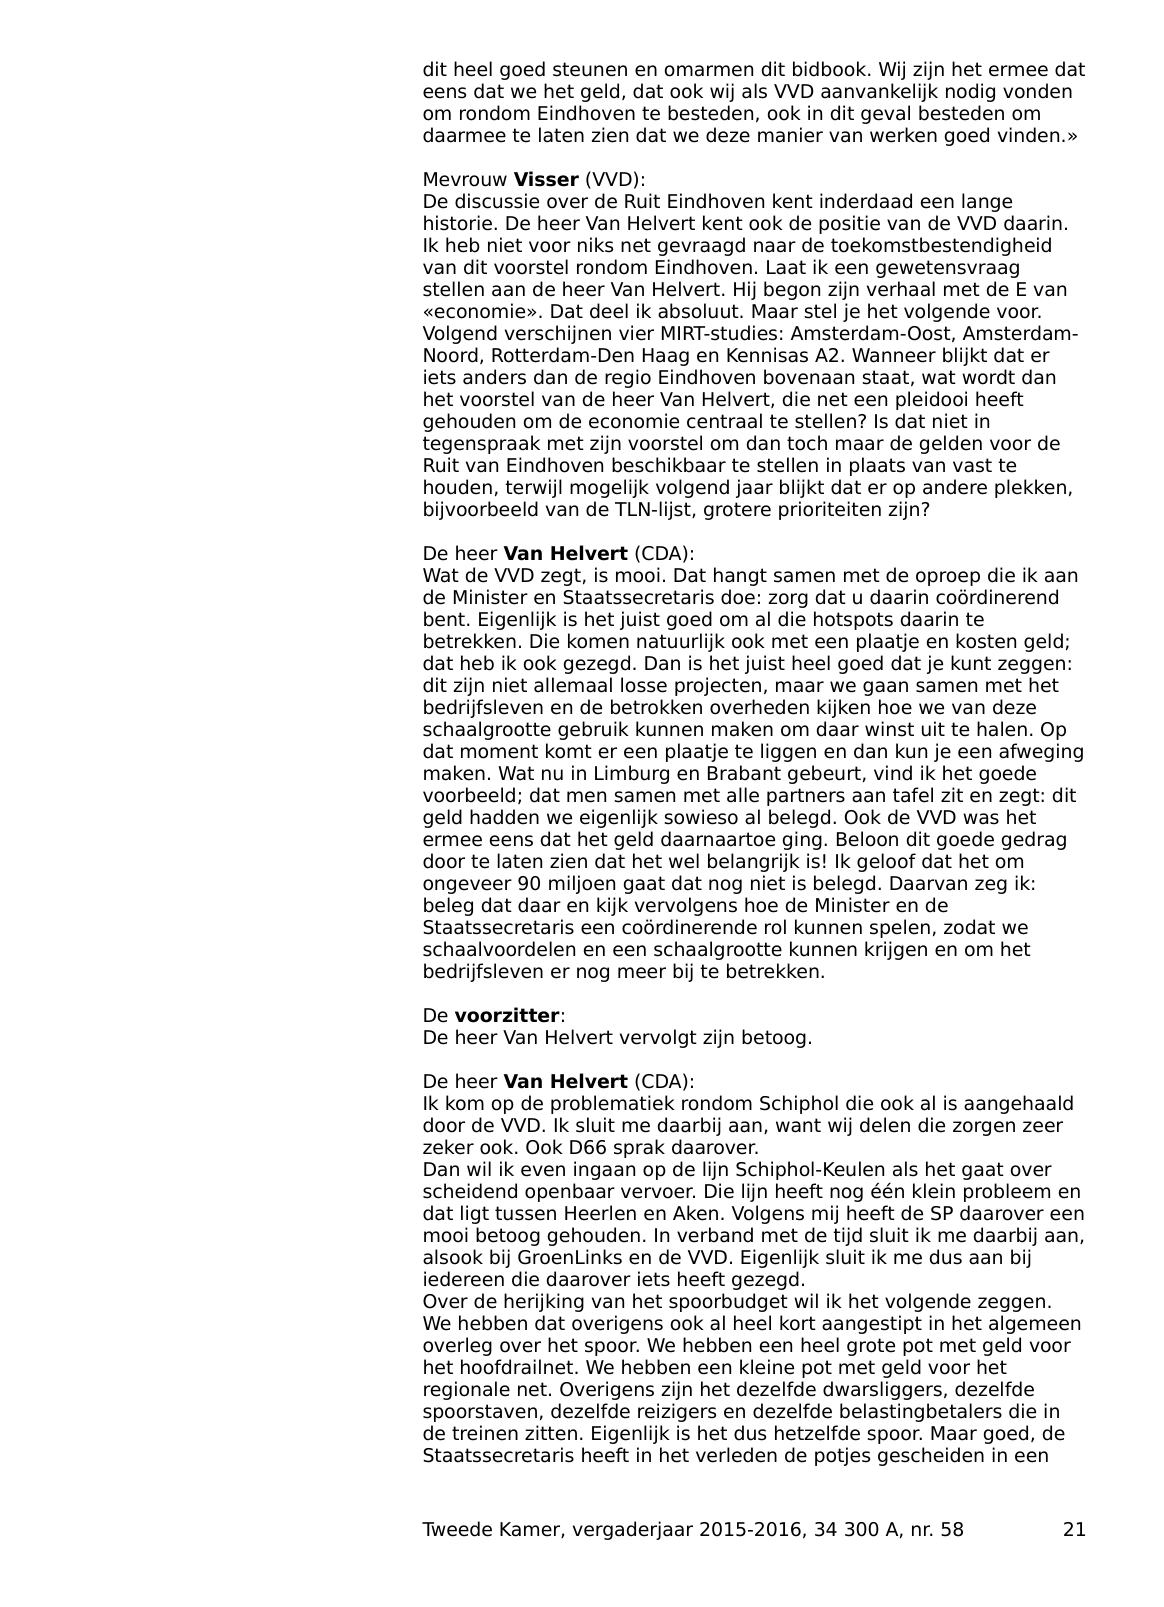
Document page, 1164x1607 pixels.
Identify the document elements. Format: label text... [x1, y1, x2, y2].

text Over de herijking van het spoorbudget wil ik het volgende zeggen. We hebben dat overigens ook al heel kort aangestipt in het algemeen overleg over het spoor. We hebben een heel grote pot met geld voor het hoofdrailnet. We hebben een kleine pot met geld voor het regionale net. Overigens zijn het dezelfde dwarsliggers, dezelfde spoorstaven, dezelfde reizigers en dezelfde belastingbetalers die in de treinen zitten. Eigenlijk is het dus hetzelfde spoor. Maar goed, de Staatssecretaris heeft in het verleden de potjes gescheiden in een [422, 1291, 1087, 1467]
text Wat de VVD zegt, is mooi. Dat hangt samen met de oproep die ik aan de Minister en Staatssecretaris doe: zorg dat u daarin coördinerend bent. Eigenlijk is het juist goed om al die hotspots daarin te betrekken. Die komen natuurlijk ook met een plaatje en kosten geld; dat heb ik ook gezegd. Dan is het juist heel goed dat je kunt zeggen: dit zijn niet allemaal losse projecten, maar we gaan samen met het bedrijfsleven en de betrokken overheden kijken hoe we van deze schaalgrootte gebruik kunnen maken om daar winst uit te halen. Op dat moment komt er een plaatje te liggen en dan kun je een afweging maken. Wat nu in Limburg en Brabant gebeurt, vind ik het goede voorbeeld; dat men samen met alle partners aan tafel zit en zegt: dit geld hadden we eigenlijk sowieso al belegd. Ook de VVD was het ermee eens dat het geld daarnaartoe ging. Beloon dit goede gedrag door te laten zien dat het wel belangrijk is! Ik geloof dat het om ongeveer 90 miljoen gaat dat nog niet is belegd. Daarvan zeg ik: beleg dat daar en kijk vervolgens hoe de Minister en de Staatssecretaris een coördinerende rol kunnen spelen, zodat we schaalvoordelen en een schaalgrootte kunnen krijgen en om het bedrijfsleven er nog meer bij te betrekken. [422, 565, 1087, 983]
text De heer Van Helvert (CDA): [422, 543, 1087, 565]
text Ik kom op de problematiek rondom Schiphol die ook al is aangehaald door de VVD. Ik sluit me daarbij aan, want wij delen die zorgen zeer zeker ook. Ook D66 sprak daarover. [422, 1093, 1087, 1159]
text Mevrouw Visser (VVD): [422, 169, 1087, 191]
text De voorzitter: [422, 1005, 1087, 1027]
text De discussie over de Ruit Eindhoven kent inderdaad een lange historie. De heer Van Helvert kent ook de positie van de VVD daarin. Ik heb niet voor niks net gevraagd naar de toekomstbestendigheid van dit voorstel rondom Eindhoven. Laat ik een gewetensvraag stellen aan de heer Van Helvert. Hij begon zijn verhaal met de E van «economie». Dat deel ik absoluut. Maar stel je het volgende voor. Volgend verschijnen vier MIRT-studies: Amsterdam-Oost, Amsterdam-Noord, Rotterdam-Den Haag en Kennisas A2. Wanneer blijkt dat er iets anders dan de regio Eindhoven bovenaan staat, wat wordt dan het voorstel van de heer Van Helvert, die net een pleidooi heeft gehouden om de economie centraal te stellen? Is dat niet in tegenspraak met zijn voorstel om dan toch maar de gelden voor de Ruit van Eindhoven beschikbaar te stellen in plaats van vast te houden, terwijl mogelijk volgend jaar blijkt dat er op andere plekken, bijvoorbeeld van de TLN-lijst, grotere prioriteiten zijn? [422, 191, 1087, 521]
text Dan wil ik even ingaan op de lijn Schiphol-Keulen als het gaat over scheidend openbaar vervoer. Die lijn heeft nog één klein probleem en dat ligt tussen Heerlen en Aken. Volgens mij heeft de SP daarover een mooi betoog gehouden. In verband met de tijd sluit ik me daarbij aan, alsook bij GroenLinks en de VVD. Eigenlijk sluit ik me dus aan bij iedereen die daarover iets heeft gezegd. [422, 1159, 1087, 1291]
text De heer Van Helvert (CDA): [422, 1071, 1087, 1093]
text De heer Van Helvert vervolgt zijn betoog. [422, 1027, 1087, 1049]
text dit heel goed steunen en omarmen dit bidbook. Wij zijn het ermee dat eens dat we het geld, dat ook wij als VVD aanvankelijk nodig vonden om rondom Eindhoven te besteden, ook in dit geval besteden om daarmee te laten zien dat we deze manier van werken goed vinden.» [422, 59, 1087, 147]
